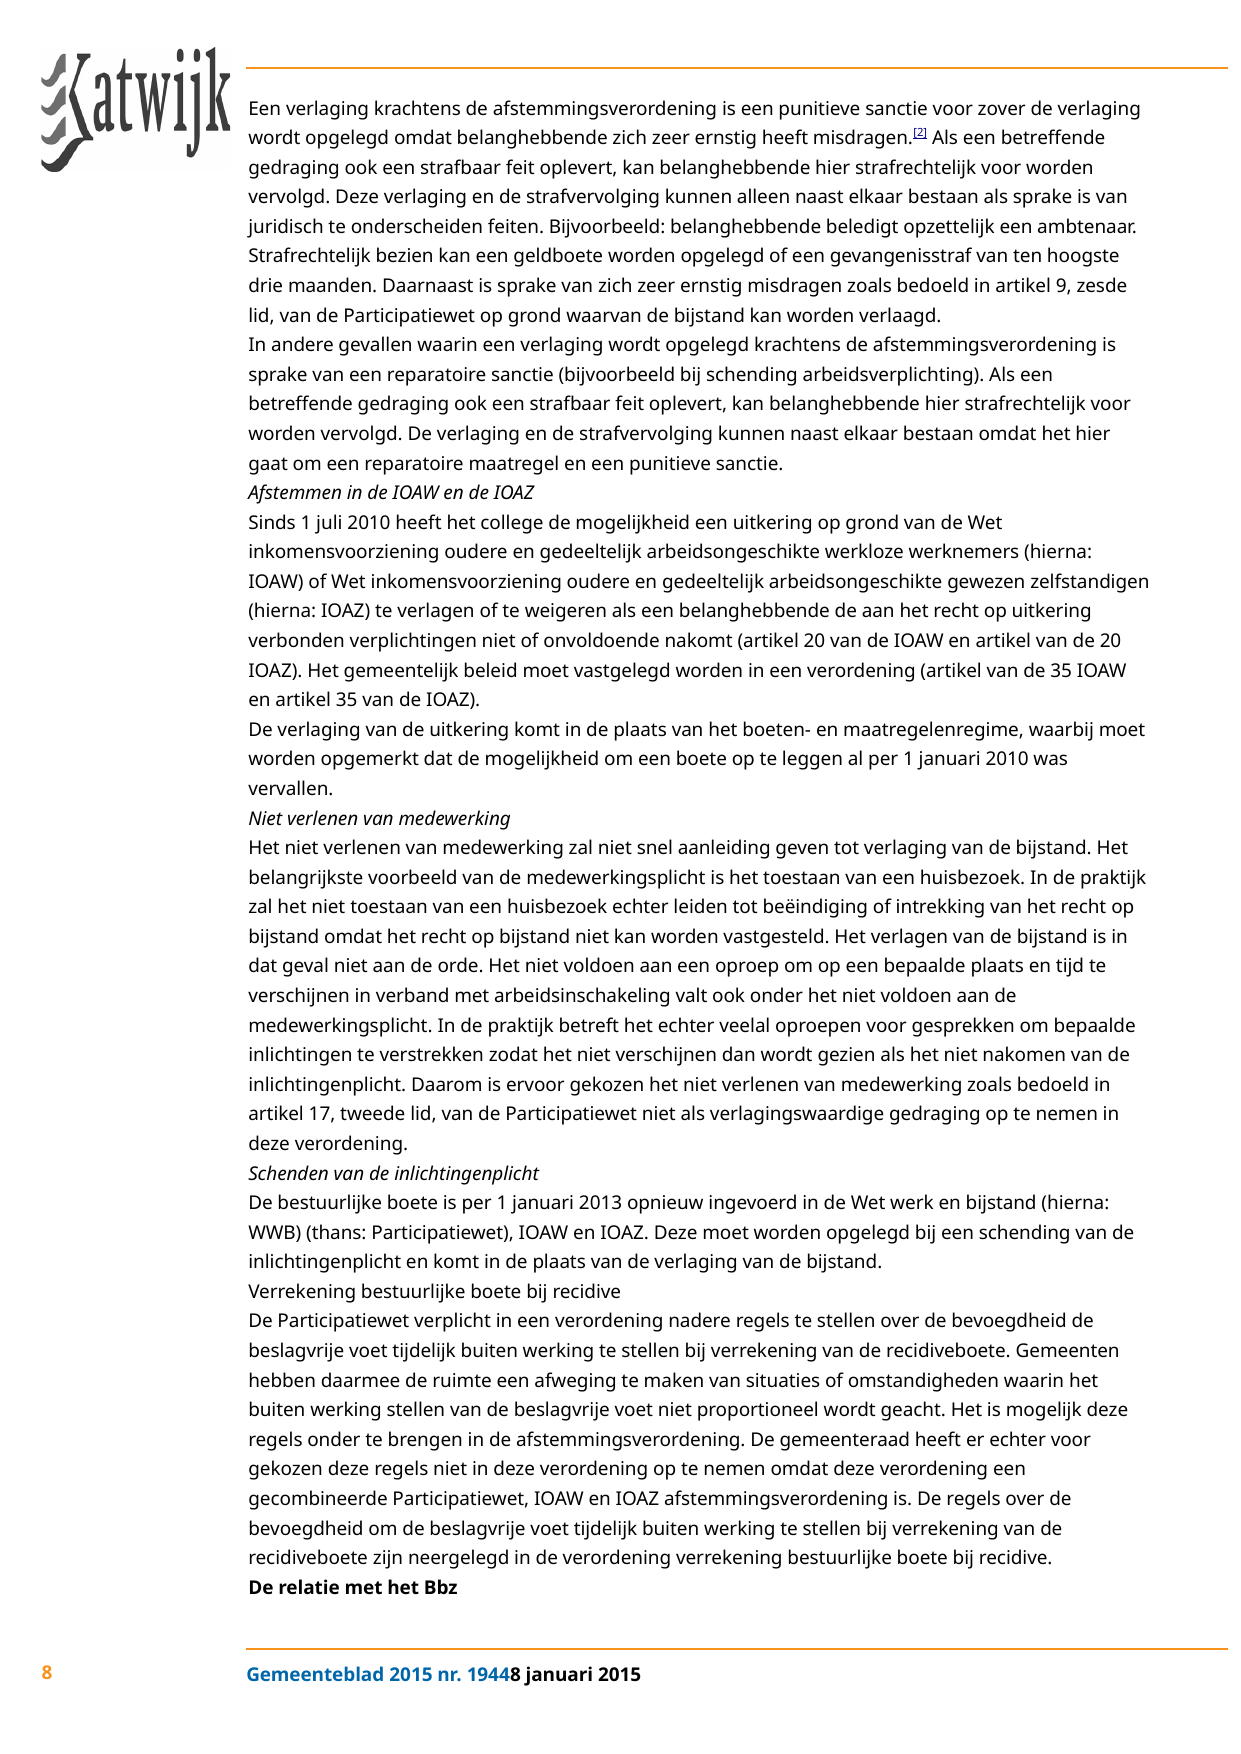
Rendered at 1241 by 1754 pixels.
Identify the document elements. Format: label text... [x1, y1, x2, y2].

text Sinds 1 juli 2010 heeft het college de mogelijkheid een uitkering op grond van de Wet inkomensvoorziening oudere en gedeeltelijk arbeidsongeschikte werkloze werknemers (hierna: IOAW) of Wet inkomensvoorziening oudere en gedeeltelijk arbeidsongeschikte gewezen zelfstandigen (hierna: IOAZ) te verlagen of te weigeren als een belanghebbende de aan het recht op uitkering verbonden verplichtingen niet of onvoldoende nakomt (artikel 20 van de IOAW en artikel van de 20 IOAZ). Het gemeentelijk beleid moet vastgelegd worden in een verordening (artikel van de 35 IOAW en artikel 35 van de IOAZ). [248, 509, 1152, 712]
text Een verlaging krachtens de afstemmingsverordening is een punitieve sanctie voor zover de verlaging wordt opgelegd omdat belanghebbende zich zeer ernstig heeft misdragen.[2] Als een betreffende gedraging ook een strafbaar feit oplevert, kan belanghebbende hier strafrechtelijk voor worden vervolgd. Deze verlaging en de strafvervolging kunnen alleen naast elkaar bestaan als sprake is van juridisch te onderscheiden feiten. Bijvoorbeeld: belanghebbende beledigt opzettelijk een ambtenaar. Strafrechtelijk bezien kan een geldboete worden opgelegd of een gevangenisstraf van ten hoogste drie maanden. Daarnaast is sprake van zich zeer ernstig misdragen zoals bedoeld in artikel 9, zesde lid, van de Participatiewet op grond waarvan de bijstand kan worden verlaagd. [248, 95, 1152, 328]
text De Participatiewet verplicht in een verordening nadere regels te stellen over de bevoegdheid de beslagvrije voet tijdelijk buiten werking te stellen bij verrekening van de recidiveboete. Gemeenten hebben daarmee de ruimte een afweging te maken van situaties of omstandigheden waarin het buiten werking stellen van de beslagvrije voet niet proportioneel wordt geacht. Het is mogelijk deze regels onder te brengen in de afstemmingsverordening. De gemeenteraad heeft er echter voor gekozen deze regels niet in deze verordening op te nemen omdat deze verordening een gecombineerde Participatiewet, IOAW en IOAZ afstemmingsverordening is. De regels over de bevoegdheid om de beslagvrije voet tijdelijk buiten werking te stellen bij verrekening van de recidiveboete zijn neergelegd in de verordening verrekening bestuurlijke boete bij recidive. [248, 1308, 1152, 1570]
text Het niet verlenen van medewerking zal niet snel aanleiding geven tot verlaging van de bijstand. Het belangrijkste voorbeeld van de medewerkingsplicht is het toestaan van een huisbezoek. In de praktijk zal het niet toestaan van een huisbezoek echter leiden tot beëindiging of intrekking van het recht op bijstand omdat het recht op bijstand niet kan worden vastgesteld. Het verlagen van de bijstand is in dat geval niet aan de orde. Het niet voldoen aan een oproep om op een bepaalde plaats en tijd te verschijnen in verband met arbeidsinschakeling valt ook onder het niet voldoen aan de medewerkingsplicht. In de praktijk betreft het echter veelal oproepen voor gesprekken om bepaalde inlichtingen te verstrekken zodat het niet verschijnen dan wordt gezien als het niet nakomen van de inlichtingenplicht. Daarom is ervoor gekozen het niet verlenen van medewerking zoals bedoeld in artikel 17, tweede lid, van de Participatiewet niet als verlagingswaardige gedraging op te nemen in deze verordening. [248, 834, 1152, 1156]
text Verrekening bestuurlijke boete bij recidive [248, 1278, 1152, 1304]
picture [41, 47, 231, 172]
text Schenden van de inlichtingenplicht [248, 1160, 1152, 1186]
text De bestuurlijke boete is per 1 januari 2013 opnieuw ingevoerd in de Wet werk en bijstand (hierna: WWB) (thans: Participatiewet), IOAW en IOAZ. Deze moet worden opgelegd bij een schending van de inlichtingenplicht en komt in de plaats van de verlaging van de bijstand. [248, 1189, 1152, 1274]
text Afstemmen in de IOAW en de IOAZ [248, 479, 1152, 505]
text Niet verlenen van medewerking [248, 805, 1152, 831]
text In andere gevallen waarin een verlaging wordt opgelegd krachtens de afstemmingsverordening is sprake van een reparatoire sanctie (bijvoorbeeld bij schending arbeidsverplichting). Als een betreffende gedraging ook een strafbaar feit oplevert, kan belanghebbende hier strafrechtelijk voor worden vervolgd. De verlaging en de strafvervolging kunnen naast elkaar bestaan omdat het hier gaat om een reparatoire maatregel en een punitieve sanctie. [248, 331, 1152, 476]
text De relatie met het Bbz [248, 1574, 1152, 1600]
text De verlaging van de uitkering komt in de plaats van het boeten- en maatregelenregime, waarbij moet worden opgemerkt dat de mogelijkheid om een boete op te leggen al per 1 januari 2010 was vervallen. [248, 716, 1152, 801]
